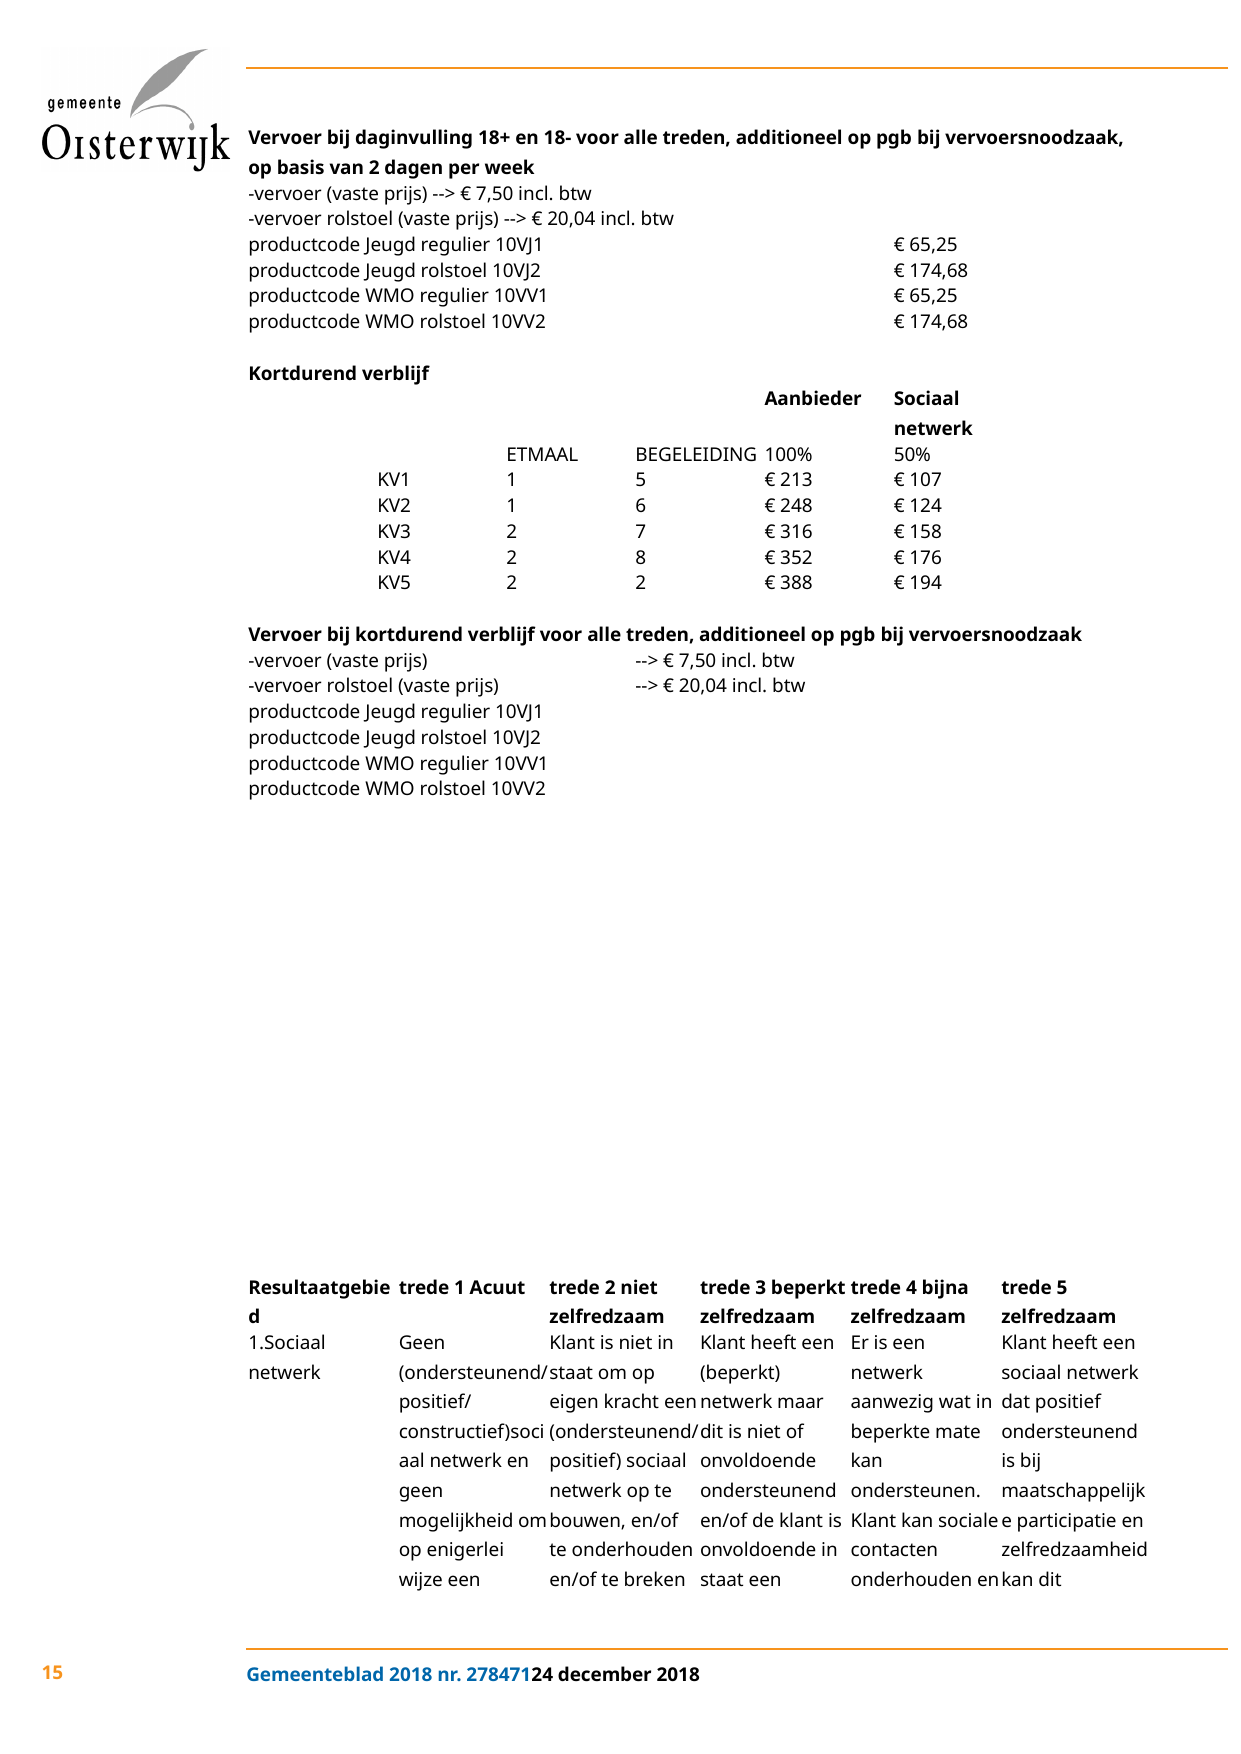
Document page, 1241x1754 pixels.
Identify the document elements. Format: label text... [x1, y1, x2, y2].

table_cell 1.Sociaal netwerk [248, 1329, 398, 1592]
table_cell € 194 [894, 570, 1022, 595]
table_header [248, 1130, 398, 1274]
table_cell 50% [894, 441, 1022, 467]
table_cell -vervoer rolstoel (vaste prijs) --> € 20,04 incl. btw [248, 206, 764, 231]
table_cell --> € 7,50 incl. btw [635, 647, 893, 672]
table_cell € 158 [894, 518, 1022, 544]
table_cell [635, 386, 764, 441]
table_cell Klant heeft een (beperkt) netwerk maar dit is niet of onvoldoende ondersteunend en/of de klant is onvoldoende in staat een [700, 1329, 850, 1592]
table_cell 8 [635, 544, 764, 569]
table_header [1001, 1130, 1152, 1274]
table_cell [1023, 283, 1152, 308]
table_cell [635, 334, 764, 360]
table_cell [506, 360, 635, 386]
table_cell [506, 595, 635, 621]
table_cell [1023, 257, 1152, 283]
table_cell [764, 698, 893, 724]
table_cell 1 [506, 467, 635, 492]
table_cell [1023, 206, 1152, 231]
table_cell [377, 595, 506, 621]
table_cell productcode Jeugd regulier 10VJ1 [248, 231, 764, 257]
table_cell € 65,25 [894, 231, 1022, 257]
table_cell 1 [506, 493, 635, 518]
table_cell [764, 206, 893, 231]
table_cell € 174,68 [894, 309, 1022, 334]
table_cell 6 [635, 493, 764, 518]
table_cell [635, 775, 764, 801]
table_header [399, 1130, 549, 1274]
table_cell [635, 724, 764, 750]
table_header [549, 1130, 700, 1274]
table_cell KV5 [377, 570, 506, 595]
table_cell Er is een netwerk aanwezig wat in beperkte mate kan ondersteunen. Klant kan sociale contacten onderhouden en [850, 1329, 1001, 1592]
table_cell 100% [764, 441, 893, 467]
table_cell [1023, 360, 1152, 386]
table_cell [1023, 493, 1152, 518]
table_cell productcode Jeugd rolstoel 10VJ2 [248, 257, 764, 283]
table_cell € 65,25 [894, 283, 1022, 308]
table_cell [248, 595, 377, 621]
table_cell [1023, 698, 1152, 724]
table_cell [248, 441, 377, 467]
table_cell € 316 [764, 518, 893, 544]
table_cell [764, 180, 893, 206]
table_cell 2 [506, 518, 635, 544]
table_cell € 107 [894, 467, 1022, 492]
table_cell [1023, 518, 1152, 544]
table_cell [377, 386, 506, 441]
table_cell trede 4 bijna zelfredzaam [850, 1274, 1001, 1329]
table_cell productcode Jeugd rolstoel 10VJ2 [248, 724, 635, 750]
table_cell [377, 334, 506, 360]
table_cell [764, 231, 893, 257]
table_cell Resultaatgebied [248, 1274, 398, 1329]
table_cell [1023, 231, 1152, 257]
table_cell [248, 544, 377, 569]
table_cell [1023, 595, 1152, 621]
table_cell [635, 698, 764, 724]
table_cell [894, 775, 1022, 801]
table_cell [1023, 386, 1152, 441]
table_cell [1023, 775, 1152, 801]
table_cell trede 2 niet zelfredzaam [549, 1274, 700, 1329]
table_cell Kortdurend verblijf [248, 360, 506, 386]
table_cell [1023, 750, 1152, 775]
table_header [850, 1130, 1001, 1274]
table_cell Sociaal netwerk [894, 386, 1022, 441]
table_cell [894, 724, 1022, 750]
table_cell -vervoer (vaste prijs) --> € 7,50 incl. btw [248, 180, 764, 206]
table_cell KV2 [377, 493, 506, 518]
table_cell [764, 775, 893, 801]
table_cell [1023, 441, 1152, 467]
table_cell ETMAAL [506, 441, 635, 467]
table_cell productcode Jeugd regulier 10VJ1 [248, 698, 635, 724]
table_cell [894, 647, 1022, 672]
table_cell [248, 334, 377, 360]
table_cell [506, 334, 635, 360]
table_cell € 352 [764, 544, 893, 569]
table_cell [635, 595, 764, 621]
table_cell [764, 595, 893, 621]
table_cell BEGELEIDING [635, 441, 764, 467]
table_cell € 124 [894, 493, 1022, 518]
table_header [700, 1130, 850, 1274]
table_cell Klant heeft een sociaal netwerk dat positief ondersteunend is bij maatschappelijke participatie en zelfredzaamheid kan dit [1001, 1329, 1152, 1592]
table_cell productcode WMO rolstoel 10VV2 [248, 775, 635, 801]
table_cell KV1 [377, 467, 506, 492]
table_cell productcode WMO regulier 10VV1 [248, 283, 764, 308]
table_header Vervoer bij daginvulling 18+ en 18- voor alle treden, additioneel op pgb bij vervoersnoodzaak, op basis van 2 dagen per week [248, 125, 1152, 180]
table_cell [377, 441, 506, 467]
table_cell 2 [506, 544, 635, 569]
table_cell € 176 [894, 544, 1022, 569]
table_cell -vervoer rolstoel (vaste prijs) [248, 673, 635, 698]
table_cell 2 [506, 570, 635, 595]
table_cell 2 [635, 570, 764, 595]
table_cell [248, 467, 377, 492]
table_cell [764, 724, 893, 750]
table_cell [248, 493, 377, 518]
table_cell [248, 518, 377, 544]
table_cell Geen (ondersteunend/positief/ constructief)sociaal netwerk en geen mogelijkheid om op enigerlei wijze een [399, 1329, 549, 1592]
table_cell [764, 334, 893, 360]
table_cell Vervoer bij kortdurend verblijf voor alle treden, additioneel op pgb bij vervoersnoodzaak [248, 621, 1152, 647]
table_cell [248, 386, 377, 441]
table_cell [1023, 647, 1152, 672]
table_cell [506, 386, 635, 441]
table_cell [894, 673, 1022, 698]
picture [41, 47, 231, 172]
table_cell [635, 360, 764, 386]
table_cell trede 1 Acuut [399, 1274, 549, 1329]
table_cell [894, 595, 1022, 621]
table_cell KV4 [377, 544, 506, 569]
table_cell [1023, 334, 1152, 360]
table_cell productcode WMO regulier 10VV1 [248, 750, 635, 775]
table_cell [635, 750, 764, 775]
table_cell [764, 283, 893, 308]
table_cell € 248 [764, 493, 893, 518]
table_cell --> € 20,04 incl. btw [635, 673, 893, 698]
table_cell [894, 334, 1022, 360]
table_cell trede 3 beperkt zelfredzaam [700, 1274, 850, 1329]
table_cell [1023, 467, 1152, 492]
table_cell [248, 570, 377, 595]
table_cell [1023, 544, 1152, 569]
table_cell € 388 [764, 570, 893, 595]
table_cell [1023, 570, 1152, 595]
table_cell [894, 206, 1022, 231]
table_cell [764, 309, 893, 334]
table_cell 7 [635, 518, 764, 544]
table_cell productcode WMO rolstoel 10VV2 [248, 309, 764, 334]
table_cell Klant is niet in staat om op eigen kracht een (ondersteunend/positief) sociaal netwerk op te bouwen, en/of te onderhouden en/of te breken [549, 1329, 700, 1592]
table_cell [764, 360, 893, 386]
table_cell [894, 750, 1022, 775]
table_cell [894, 698, 1022, 724]
table_cell [894, 180, 1022, 206]
table_cell trede 5 zelfredzaam [1001, 1274, 1152, 1329]
table_cell [1023, 724, 1152, 750]
table_cell [1023, 673, 1152, 698]
table_cell -vervoer (vaste prijs) [248, 647, 635, 672]
table_cell € 213 [764, 467, 893, 492]
table_cell KV3 [377, 518, 506, 544]
table_cell [764, 750, 893, 775]
table_cell € 174,68 [894, 257, 1022, 283]
table_cell [764, 257, 893, 283]
table_cell 5 [635, 467, 764, 492]
table_cell [894, 360, 1022, 386]
table_cell Aanbieder [764, 386, 893, 441]
table_cell [1023, 309, 1152, 334]
table_cell [1023, 180, 1152, 206]
